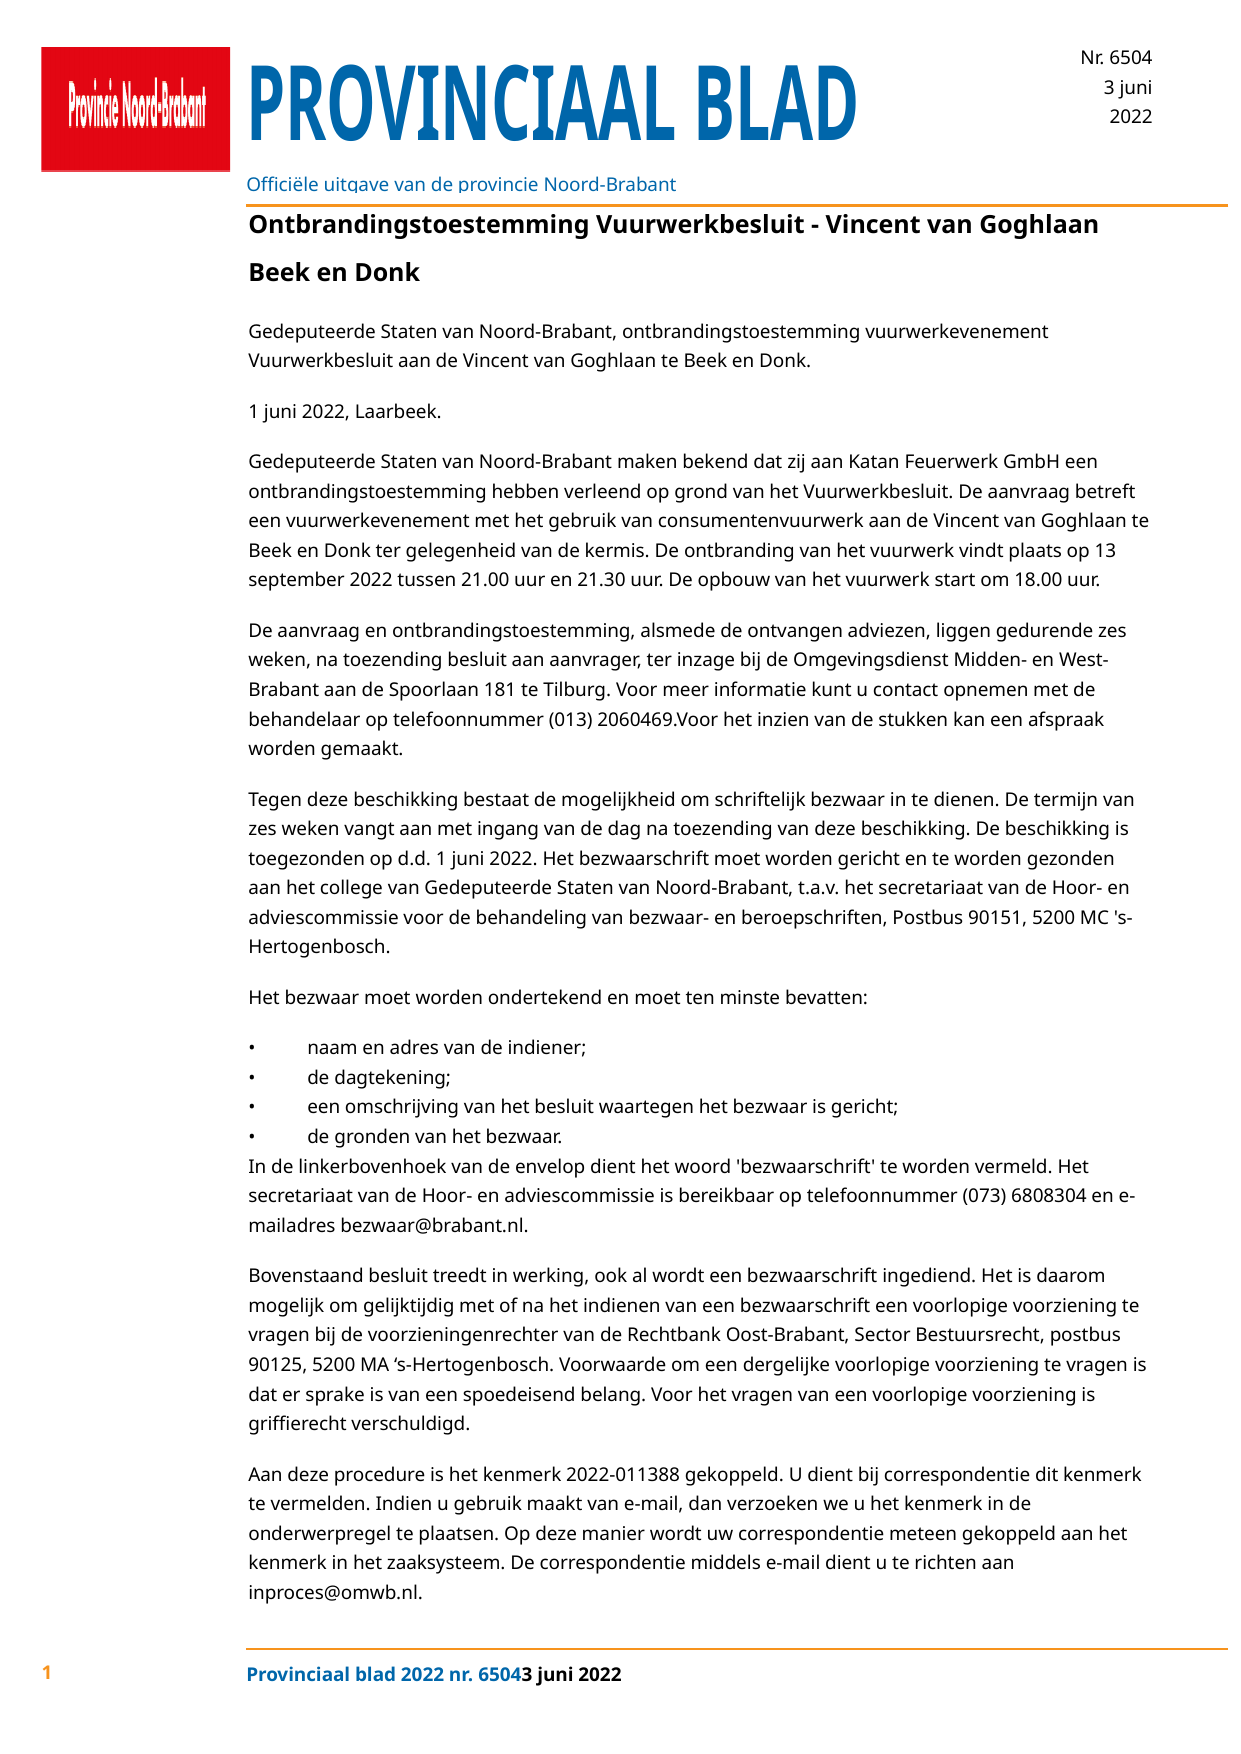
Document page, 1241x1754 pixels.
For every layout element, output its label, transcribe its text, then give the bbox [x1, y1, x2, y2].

text Gedeputeerde Staten van Noord-Brabant maken bekend dat zij aan Katan Feuerwerk GmbH een ontbrandingstoestemming hebben verleend op grond van het Vuurwerkbesluit. De aanvraag betreft een vuurwerkevenement met het gebruik van consumentenvuurwerk aan de Vincent van Goghlaan te Beek en Donk ter gelegenheid van de kermis. De ontbranding van het vuurwerk vindt plaats op 13 september 2022 tussen 21.00 uur en 21.30 uur. De opbouw van het vuurwerk start om 18.00 uur. [248, 448, 1152, 592]
list de gronden van het bezwaar. [248, 1123, 1152, 1149]
text In de linkerbovenhoek van de envelop dient het woord 'bezwaarschrift' te worden vermeld. Het secretariaat van de Hoor- en adviescommissie is bereikbaar op telefoonnummer (073) 6808304 en e-mailadres bezwaar@brabant.nl. [248, 1153, 1152, 1238]
list de dagtekening; [248, 1064, 1152, 1090]
list een omschrijving van het besluit waartegen het bezwaar is gericht; [248, 1094, 1152, 1119]
text 1 juni 2022, Laarbeek. [248, 398, 1152, 424]
picture [41, 47, 231, 172]
text Aan deze procedure is het kenmerk 2022-011388 gekoppeld. U dient bij correspondentie dit kenmerk te vermelden. Indien u gebruik maakt van e-mail, dan verzoeken we u het kenmerk in de onderwerpregel te plaatsen. Op deze manier wordt uw correspondentie meteen gekoppeld aan het kenmerk in het zaaksysteem. De correspondentie middels e-mail dient u te richten aan inproces@omwb.nl. [248, 1461, 1152, 1605]
text Gedeputeerde Staten van Noord-Brabant, ontbrandingstoestemming vuurwerkevenement Vuurwerkbesluit aan de Vincent van Goghlaan te Beek en Donk. [248, 318, 1152, 373]
text Het bezwaar moet worden ondertekend en moet ten minste bevatten: [248, 984, 1152, 1010]
list naam en adres van de indiener; [248, 1034, 1152, 1060]
text Tegen deze beschikking bestaat de mogelijkheid om schriftelijk bezwaar in te dienen. De termijn van zes weken vangt aan met ingang van de dag na toezending van deze beschikking. De beschikking is toegezonden op d.d. 1 juni 2022. Het bezwaarschrift moet worden gericht en te worden gezonden aan het college van Gedeputeerde Staten van Noord-Brabant, t.a.v. het secretariaat van de Hoor- en adviescommissie voor de behandeling van bezwaar- en beroepschriften, Postbus 90151, 5200 MC 's-Hertogenbosch. [248, 786, 1152, 959]
text Bovenstaand besluit treedt in werking, ook al wordt een bezwaarschrift ingediend. Het is daarom mogelijk om gelijktijdig met of na het indienen van een bezwaarschrift een voorlopige voorziening te vragen bij de voorzieningenrechter van de Rechtbank Oost-Brabant, Sector Bestuursrecht, postbus 90125, 5200 MA ‘s-Hertogenbosch. Voorwaarde om een dergelijke voorlopige voorziening te vragen is dat er sprake is van een spoedeisend belang. Voor het vragen van een voorlopige voorziening is griffierecht verschuldigd. [248, 1262, 1152, 1436]
text De aanvraag en ontbrandingstoestemming, alsmede de ontvangen adviezen, liggen gedurende zes weken, na toezending besluit aan aanvrager, ter inzage bij de Omgevingsdienst Midden- en West-Brabant aan de Spoorlaan 181 te Tilburg. Voor meer informatie kunt u contact opnemen met de behandelaar op telefoonnummer (013) 2060469.Voor het inzien van de stukken kan een afspraak worden gemaakt. [248, 617, 1152, 761]
text Ontbrandingstoestemming Vuurwerkbesluit - Vincent van Goghlaan Beek en Donk [248, 207, 1152, 288]
